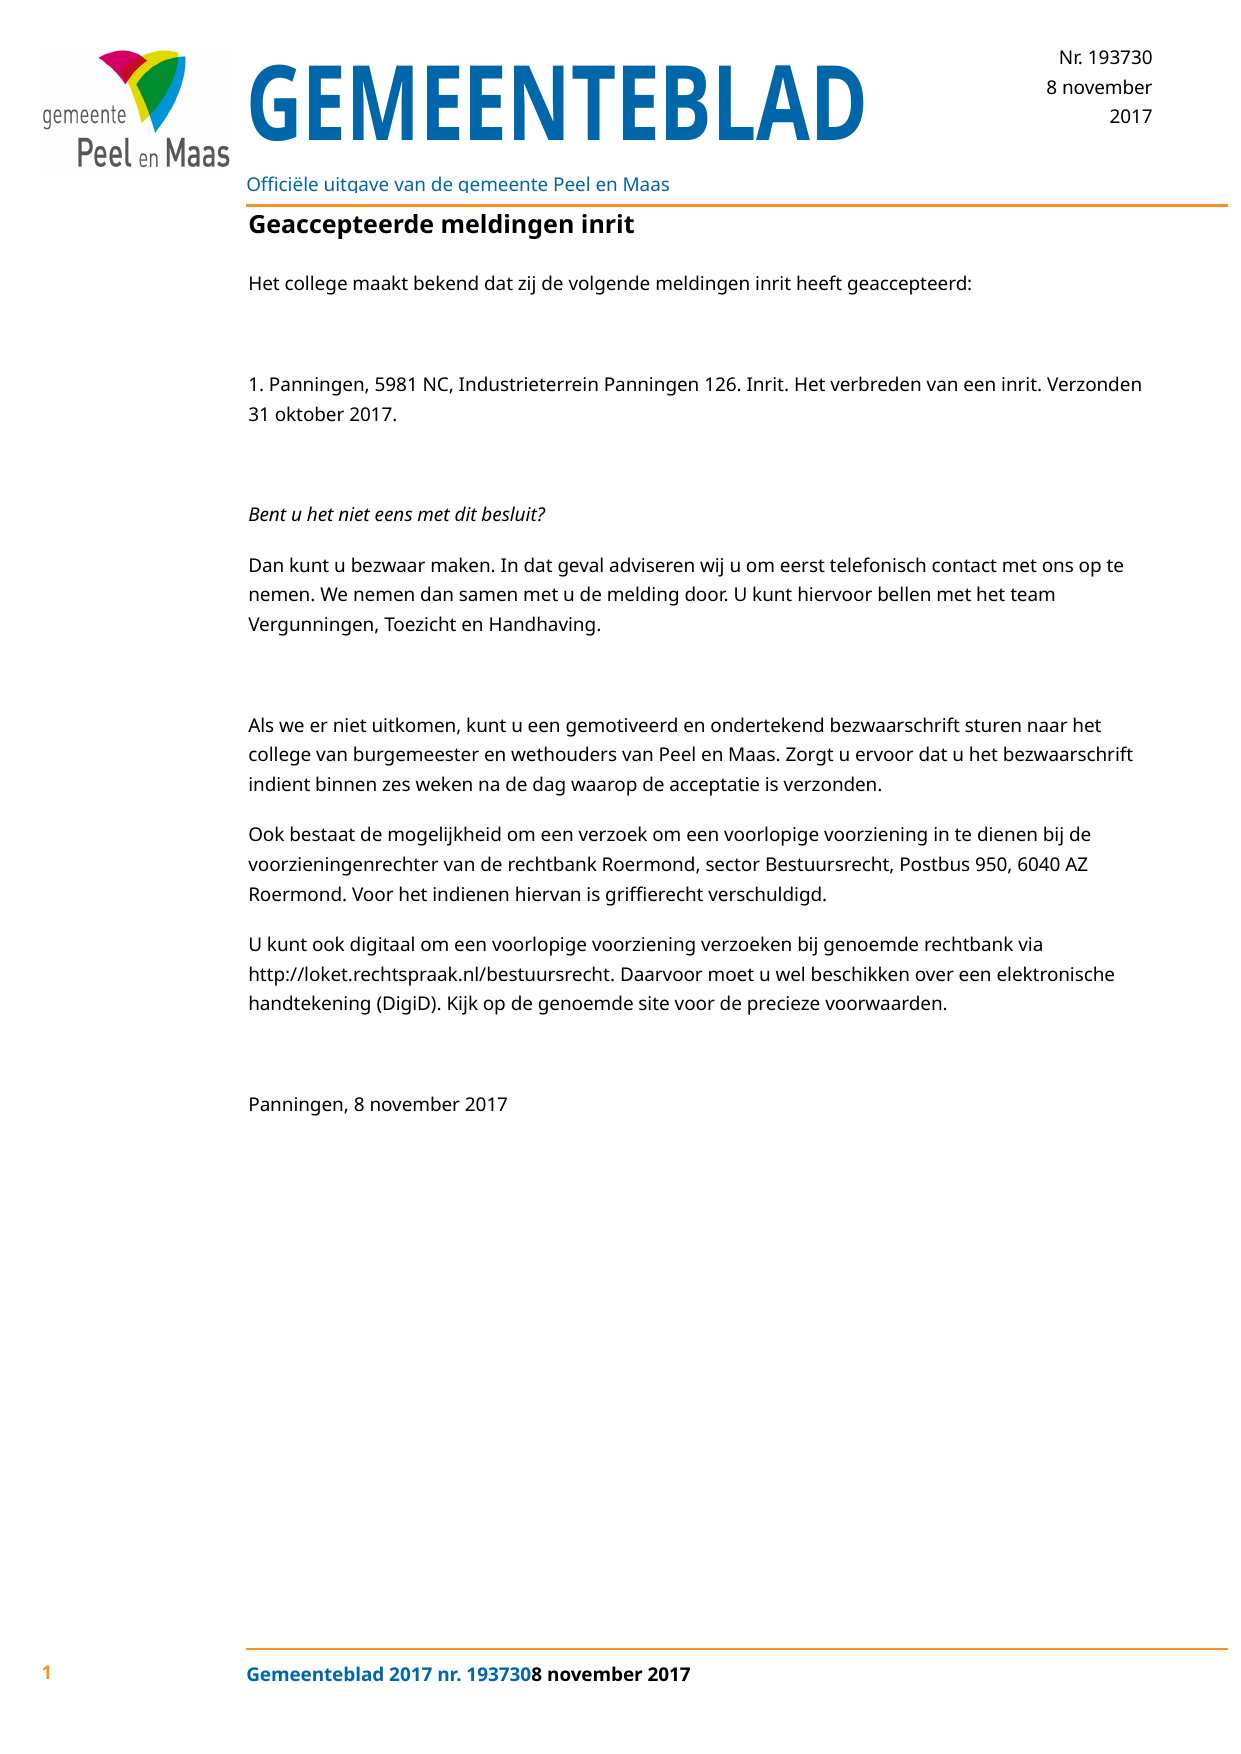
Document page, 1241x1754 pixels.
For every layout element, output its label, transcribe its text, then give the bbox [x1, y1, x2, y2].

text U kunt ook digitaal om een voorlopige voorziening verzoeken bij genoemde rechtbank via http://loket.rechtspraak.nl/bestuursrecht. Daarvoor moet u wel beschikken over een elektronische handtekening (DigiD). Kijk op de genoemde site voor de precieze voorwaarden. [248, 931, 1152, 1016]
picture [41, 47, 231, 172]
text Bent u het niet eens met dit besluit? [248, 502, 1152, 527]
text Het college maakt bekend dat zij de volgende meldingen inrit heeft geaccepteerd: [248, 270, 1152, 296]
text 1. Panningen, 5981 NC, Industrieterrein Panningen 126. Inrit. Het verbreden van een inrit. Verzonden 31 oktober 2017. [248, 371, 1152, 426]
text Panningen, 8 november 2017 [248, 1091, 1152, 1117]
text Als we er niet uitkomen, kunt u een gemotiveerd en ondertekend bezwaarschrift sturen naar het college van burgemeester en wethouders van Peel en Maas. Zorgt u ervoor dat u het bezwaarschrift indient binnen zes weken na de dag waarop de acceptatie is verzonden. [248, 712, 1152, 797]
text Dan kunt u bezwaar maken. In dat geval adviseren wij u om eerst telefonisch contact met ons op te nemen. We nemen dan samen met u de melding door. U kunt hiervoor bellen met het team Vergunningen, Toezicht en Handhaving. [248, 552, 1152, 637]
text Ook bestaat de mogelijkheid om een verzoek om een voorlopige voorziening in te dienen bij de voorzieningenrechter van de rechtbank Roermond, sector Bestuursrecht, Postbus 950, 6040 AZ Roermond. Voor het indienen hiervan is griffierecht verschuldigd. [248, 822, 1152, 906]
text Geaccepteerde meldingen inrit [248, 207, 1152, 241]
